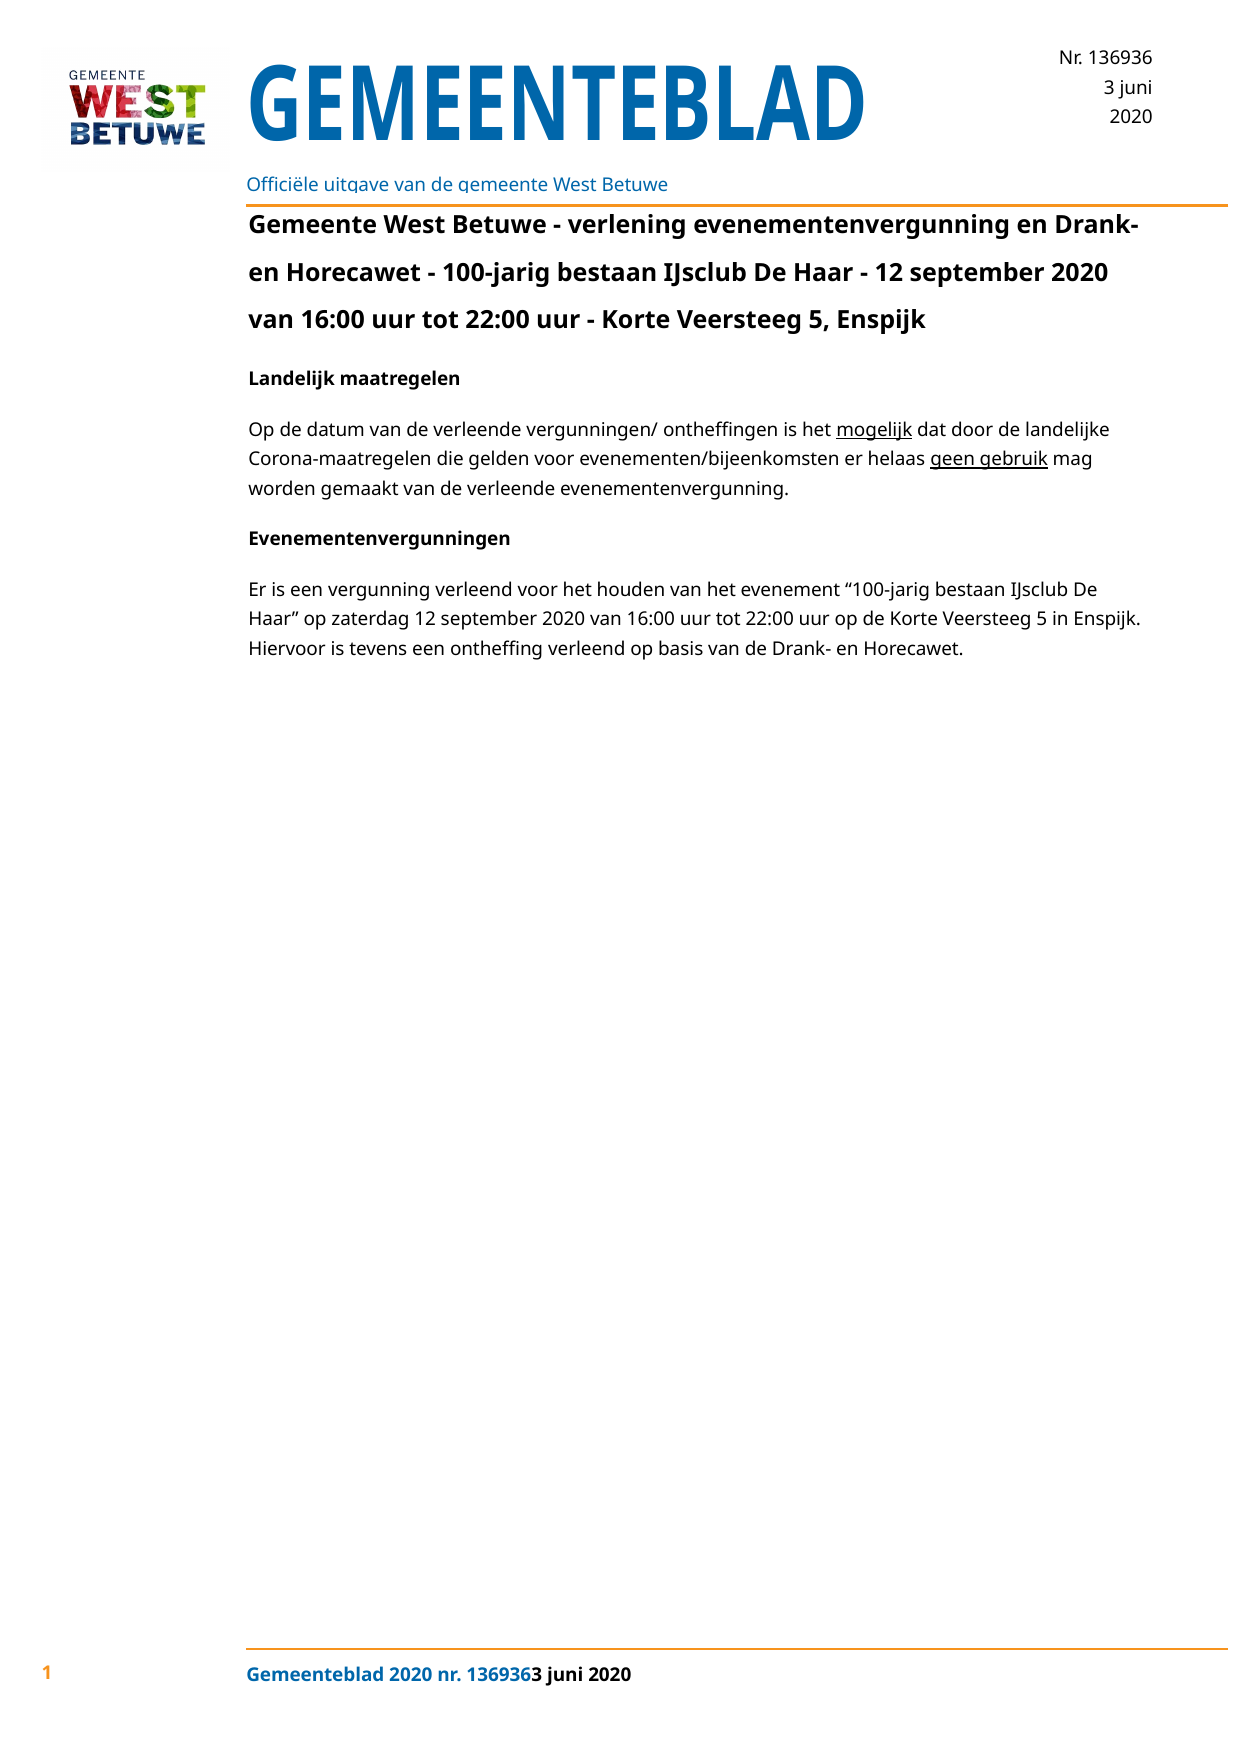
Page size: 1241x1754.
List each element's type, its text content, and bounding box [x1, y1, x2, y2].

text Evenementenvergunningen [248, 526, 1152, 551]
text Er is een vergunning verleend voor het houden van het evenement “100-jarig bestaan IJsclub De Haar” op zaterdag 12 september 2020 van 16:00 uur tot 22:00 uur op de Korte Veersteeg 5 in Enspijk. Hiervoor is tevens een ontheffing verleend op basis van de Drank- en Horecawet. [248, 576, 1152, 661]
picture [41, 47, 231, 172]
text Op de datum van de verleende vergunningen/ ontheffingen is het mogelijk dat door de landelijke Corona-maatregelen die gelden voor evenementen/bijeenkomsten er helaas geen gebruik mag worden gemaakt van de verleende evenementenvergunning. [248, 416, 1152, 501]
text Landelijk maatregelen [248, 366, 1152, 391]
text Gemeente West Betuwe - verlening evenementenvergunning en Drank- en Horecawet - 100-jarig bestaan IJsclub De Haar - 12 september 2020 van 16:00 uur tot 22:00 uur - Korte Veersteeg 5, Enspijk [248, 207, 1152, 336]
